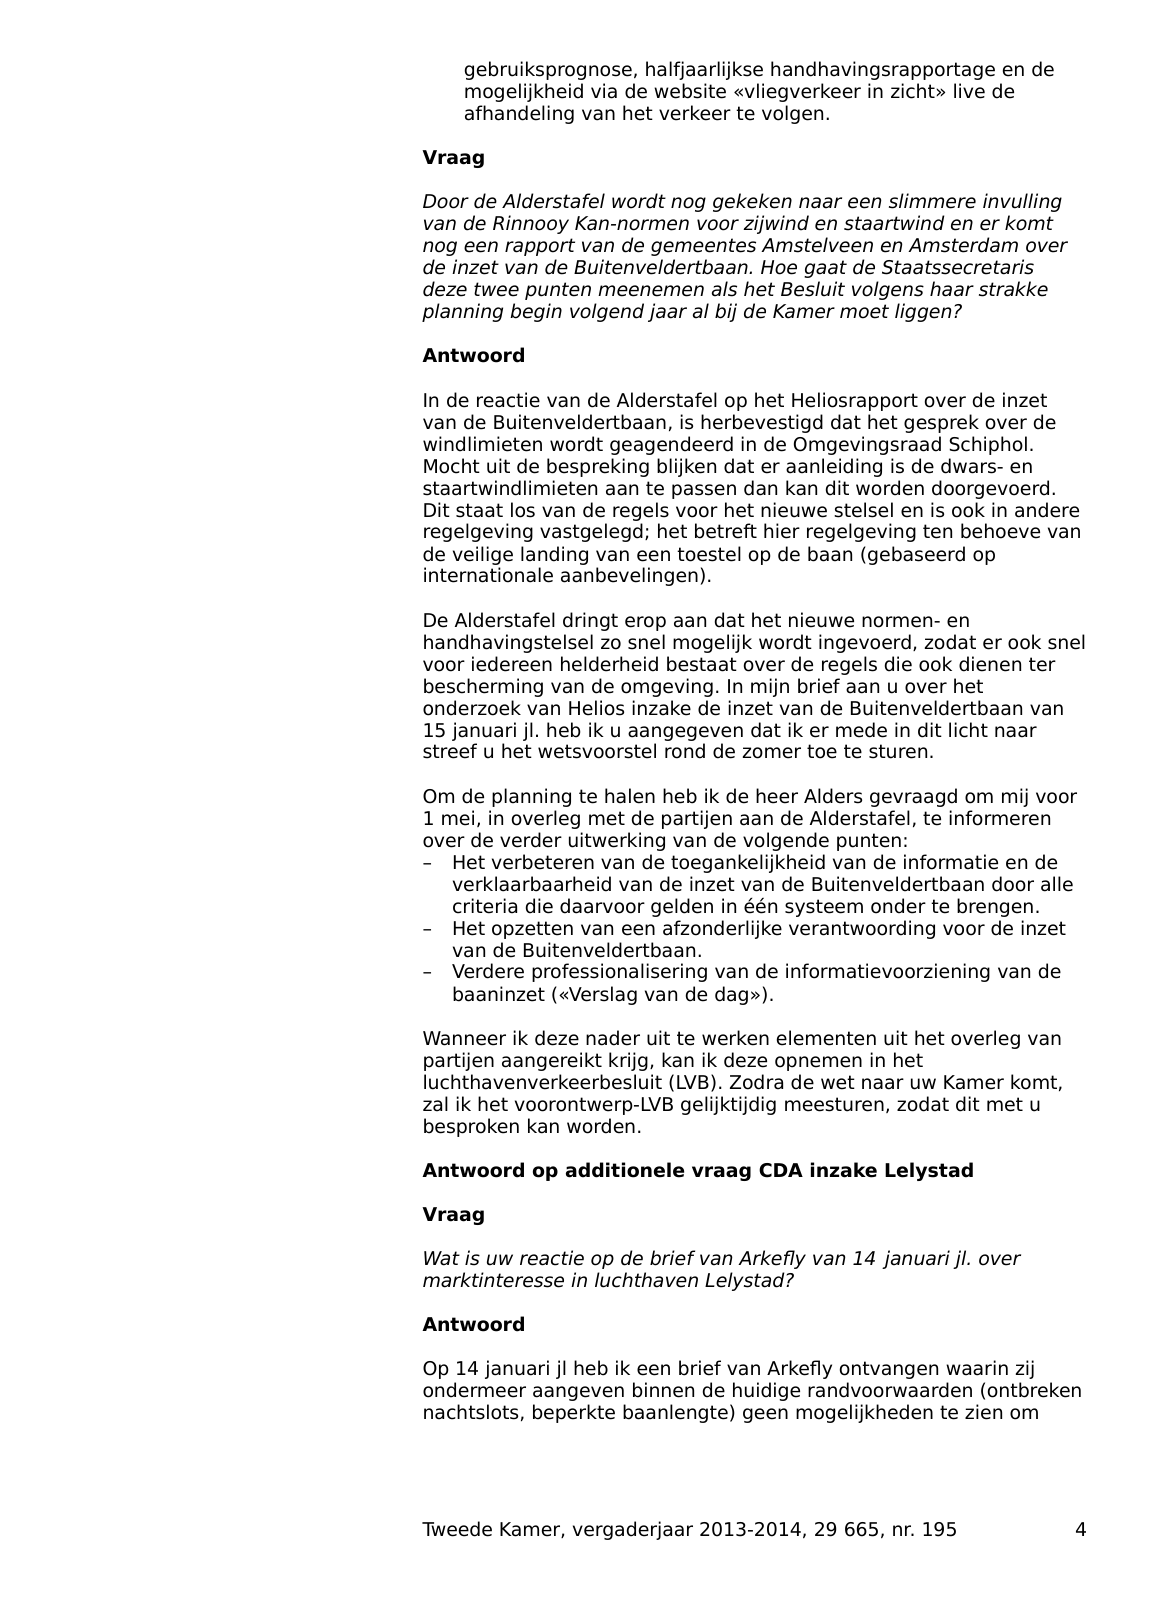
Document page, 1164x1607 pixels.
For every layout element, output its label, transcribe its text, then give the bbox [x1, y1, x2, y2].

text De Alderstafel dringt erop aan dat het nieuwe normen- en handhavingstelsel zo snel mogelijk wordt ingevoerd, zodat er ook snel voor iedereen helderheid bestaat over de regels die ook dienen ter bescherming van de omgeving. In mijn brief aan u over het onderzoek van Helios inzake de inzet van de Buitenveldertbaan van 15 januari jl. heb ik u aangegeven dat ik er mede in dit licht naar streef u het wetsvoorstel rond de zomer toe te sturen. [422, 609, 1087, 763]
subtitle Antwoord [422, 345, 1087, 367]
text – Het verbeteren van de toegankelijkheid van de informatie en de verklaarbaarheid van de inzet van de Buitenveldertbaan door alle criteria die daarvoor gelden in één systeem onder te brengen. [422, 852, 1087, 917]
text gebruiksprognose, halfjaarlijkse handhavingsrapportage en de mogelijkheid via de website «vliegverkeer in zicht» live de afhandeling van het verkeer te volgen. [422, 59, 1087, 125]
text Door de Alderstafel wordt nog gekeken naar een slimmere invulling van de Rinnooy Kan-normen voor zijwind en staartwind en er komt nog een rapport van de gemeentes Amstelveen en Amsterdam over de inzet van de Buitenveldertbaan. Hoe gaat de Staatssecretaris deze twee punten meenemen als het Besluit volgens haar strakke planning begin volgend jaar al bij de Kamer moet liggen? [422, 191, 1087, 323]
text In de reactie van de Alderstafel op het Heliosrapport over de inzet van de Buitenveldertbaan, is herbevestigd dat het gesprek over de windlimieten wordt geagendeerd in de Omgevingsraad Schiphol. Mocht uit de bespreking blijken dat er aanleiding is de dwars- en staartwindlimieten aan te passen dan kan dit worden doorgevoerd. Dit staat los van de regels voor het nieuwe stelsel en is ook in andere regelgeving vastgelegd; het betreft hier regelgeving ten behoeve van de veilige landing van een toestel op de baan (gebaseerd op internationale aanbevelingen). [422, 389, 1087, 587]
subtitle Antwoord [422, 1314, 1087, 1336]
subtitle Vraag [422, 1204, 1087, 1226]
subtitle Vraag [422, 147, 1087, 169]
text – Verdere professionalisering van de informatievoorziening van de baaninzet («Verslag van de dag»). [422, 961, 1087, 1005]
text – Het opzetten van een afzonderlijke verantwoording voor de inzet van de Buitenveldertbaan. [422, 917, 1087, 961]
text Wat is uw reactie op de brief van Arkefly van 14 januari jl. over marktinteresse in luchthaven Lelystad? [422, 1248, 1087, 1292]
text Om de planning te halen heb ik de heer Alders gevraagd om mij voor 1 mei, in overleg met de partijen aan de Alderstafel, te informeren over de verder uitwerking van de volgende punten: [422, 786, 1087, 852]
text Wanneer ik deze nader uit te werken elementen uit het overleg van partijen aangereikt krijg, kan ik deze opnemen in het luchthavenverkeerbesluit (LVB). Zodra de wet naar uw Kamer komt, zal ik het voorontwerp-LVB gelijktijdig meesturen, zodat dit met u besproken kan worden. [422, 1028, 1087, 1137]
text Op 14 januari jl heb ik een brief van Arkefly ontvangen waarin zij ondermeer aangeven binnen de huidige randvoorwaarden (ontbreken nachtslots, beperkte baanlengte) geen mogelijkheden te zien om [422, 1358, 1087, 1424]
subtitle Antwoord op additionele vraag CDA inzake Lelystad [422, 1160, 1087, 1182]
